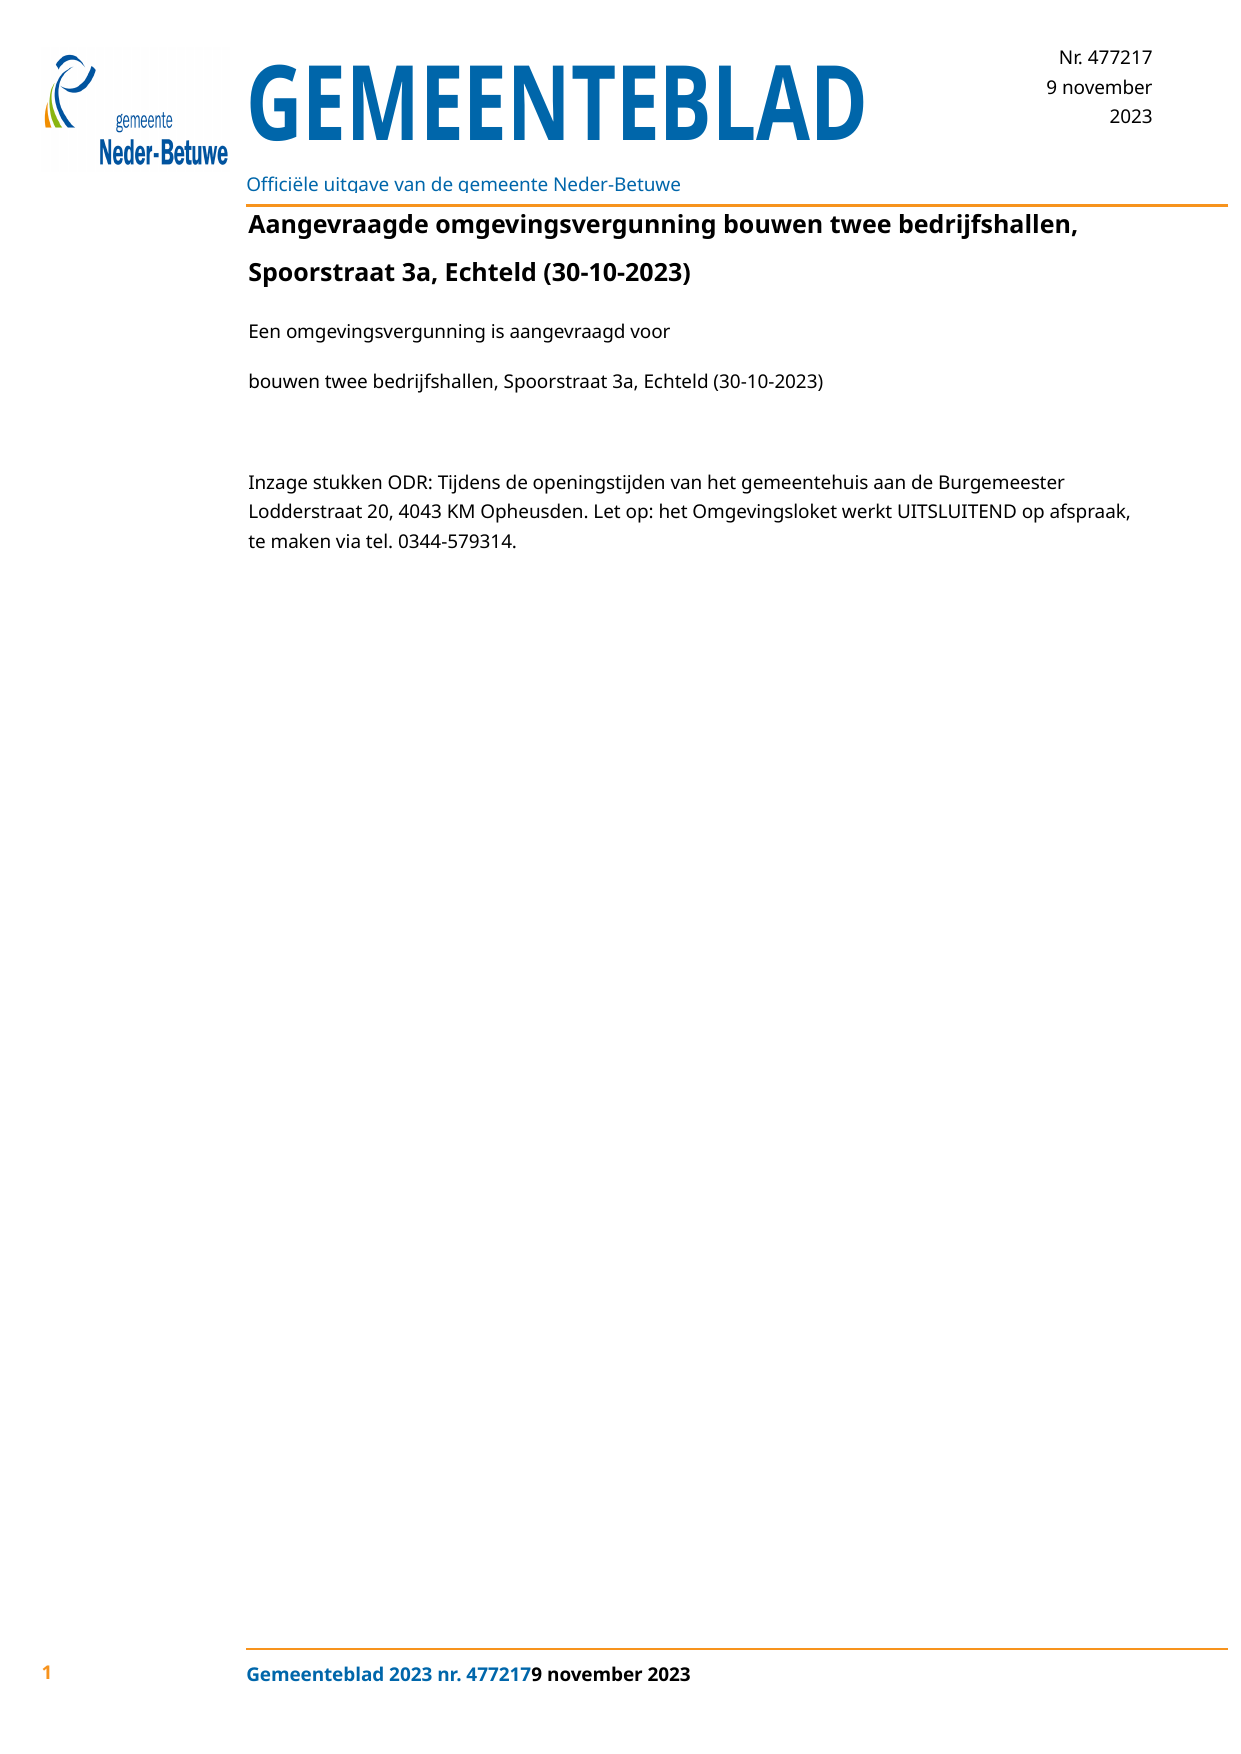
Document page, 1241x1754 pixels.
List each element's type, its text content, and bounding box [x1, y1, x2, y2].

text bouwen twee bedrijfshallen, Spoorstraat 3a, Echteld (30-10-2023) [248, 368, 1152, 394]
picture [41, 47, 231, 172]
text Een omgevingsvergunning is aangevraagd voor [248, 318, 1152, 344]
text Inzage stukken ODR: Tijdens de openingstijden van het gemeentehuis aan de Burgemeester Lodderstraat 20, 4043 KM Opheusden. Let op: het Omgevingsloket werkt UITSLUITEND op afspraak, te maken via tel. 0344-579314. [248, 469, 1152, 554]
text Aangevraagde omgevingsvergunning bouwen twee bedrijfshallen, Spoorstraat 3a, Echteld (30-10-2023) [248, 207, 1152, 288]
